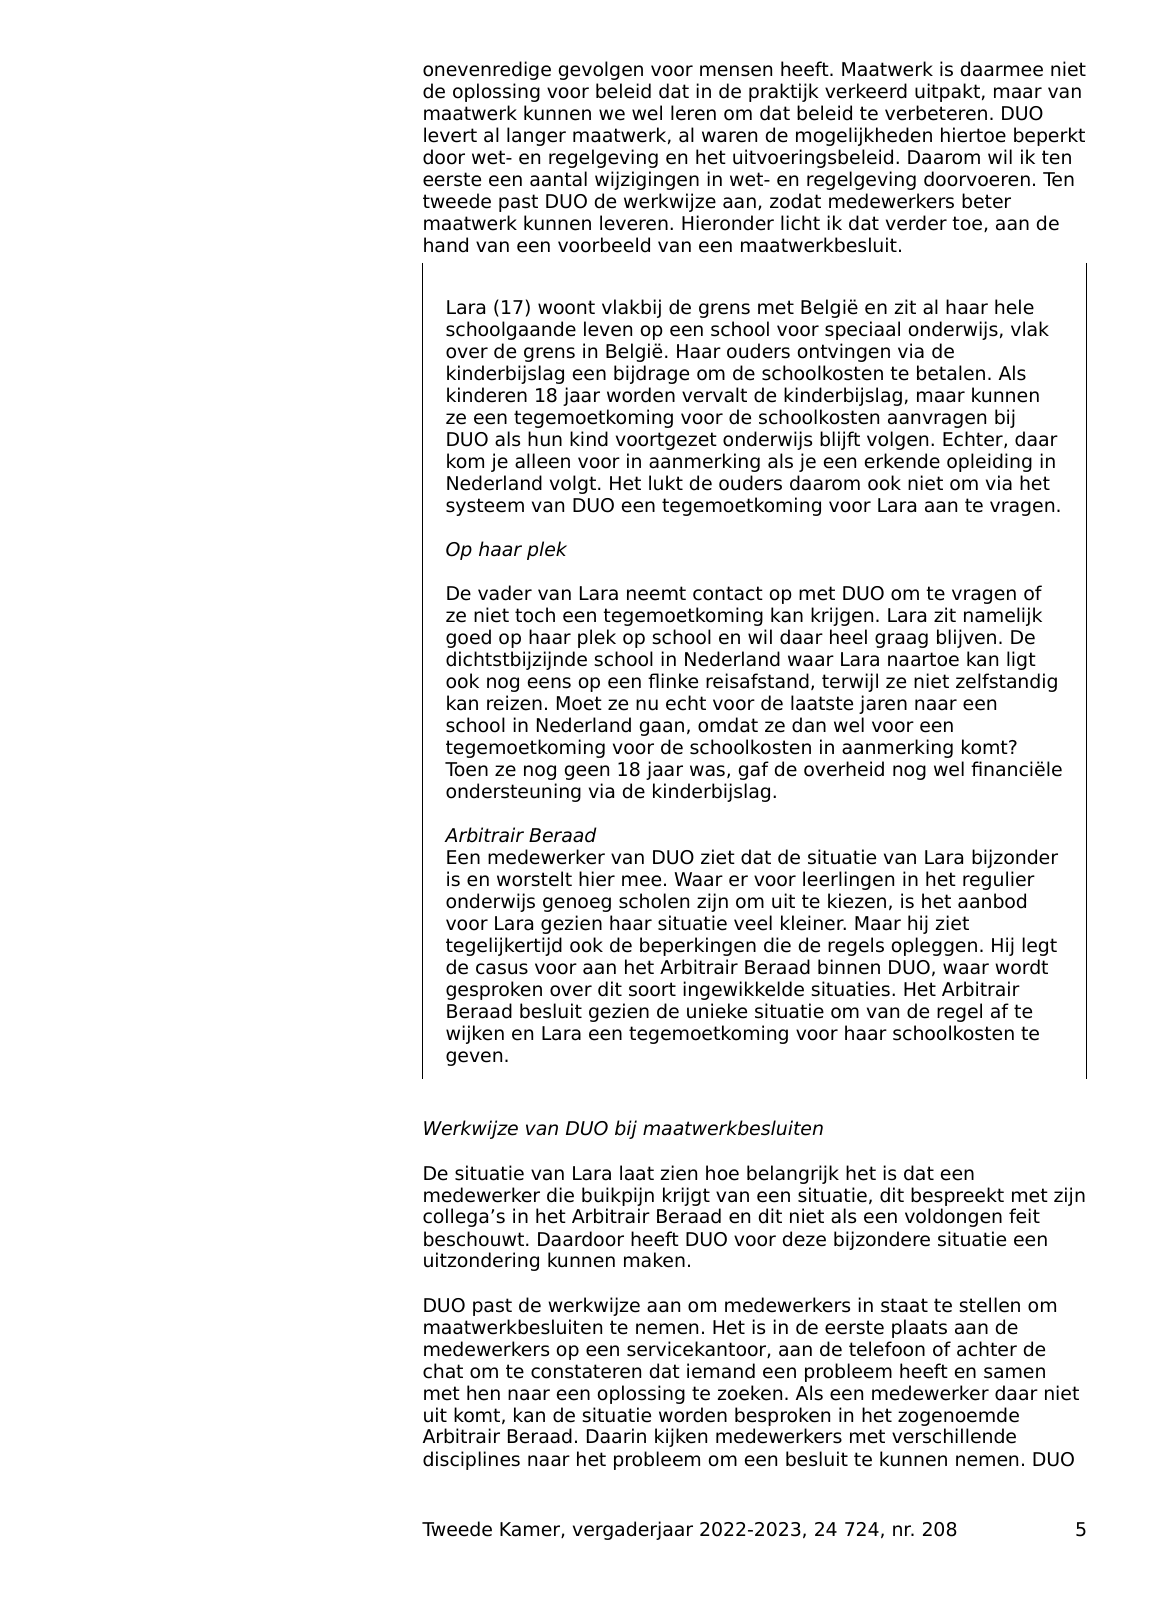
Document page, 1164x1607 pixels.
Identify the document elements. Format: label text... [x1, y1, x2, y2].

subtitle Werkwijze van DUO bij maatwerkbesluiten [422, 1118, 1087, 1140]
text De situatie van Lara laat zien hoe belangrijk het is dat een medewerker die buikpijn krijgt van een situatie, dit bespreekt met zijn collega’s in het Arbitrair Beraad en dit niet als een voldongen feit beschouwt. Daardoor heeft DUO voor deze bijzondere situatie een uitzondering kunnen maken. [422, 1162, 1087, 1272]
table_header Lara (17) woont vlakbij de grens met België en zit al haar hele schoolgaande leven op een school voor speciaal onderwijs, vlak over de grens in België. Haar ouders ontvingen via de kinderbijslag een bijdrage om de schoolkosten te betalen. Als kinderen 18 jaar worden vervalt de kinderbijslag, maar kunnen ze een tegemoetkoming voor de schoolkosten aanvragen bij DUO als hun kind voortgezet onderwijs blijft volgen. Echter, daar kom je alleen voor in aanmerking als je een erkende opleiding in Nederland volgt. Het lukt de ouders daarom ook niet om via het systeem van DUO een tegemoetkoming voor Lara aan te vragen. Op haar plek De vader van Lara neemt contact op met DUO om te vragen of ze niet toch een tegemoetkoming kan krijgen. Lara zit namelijk goed op haar plek op school en wil daar heel graag blijven. De dichtstbijzijnde school in Nederland waar Lara naartoe kan ligt ook nog eens op een flinke reisafstand, terwijl ze niet zelfstandig kan reizen. Moet ze nu echt voor de laatste jaren naar een school in Nederland gaan, omdat ze dan wel voor een tegemoetkoming voor de schoolkosten in aanmerking komt? Toen ze nog geen 18 jaar was, gaf de overheid nog wel financiële ondersteuning via de kinderbijslag. Arbitrair Beraad Een medewerker van DUO ziet dat de situatie van Lara bijzonder is en worstelt hier mee. Waar er voor leerlingen in het regulier onderwijs genoeg scholen zijn om uit te kiezen, is het aanbod voor Lara gezien haar situatie veel kleiner. Maar hij ziet tegelijkertijd ook de beperkingen die de regels opleggen. Hij legt de casus voor aan het Arbitrair Beraad binnen DUO, waar wordt gesproken over dit soort ingewikkelde situaties. Het Arbitrair Beraad besluit gezien de unieke situatie om van de regel af te wijken en Lara een tegemoetkoming voor haar schoolkosten te geven. [423, 263, 1086, 1078]
text onevenredige gevolgen voor mensen heeft. Maatwerk is daarmee niet de oplossing voor beleid dat in de praktijk verkeerd uitpakt, maar van maatwerk kunnen we wel leren om dat beleid te verbeteren. DUO levert al langer maatwerk, al waren de mogelijkheden hiertoe beperkt door wet- en regelgeving en het uitvoeringsbeleid. Daarom wil ik ten eerste een aantal wijzigingen in wet- en regelgeving doorvoeren. Ten tweede past DUO de werkwijze aan, zodat medewerkers beter maatwerk kunnen leveren. Hieronder licht ik dat verder toe, aan de hand van een voorbeeld van een maatwerkbesluit. [422, 59, 1087, 257]
text DUO past de werkwijze aan om medewerkers in staat te stellen om maatwerkbesluiten te nemen. Het is in de eerste plaats aan de medewerkers op een servicekantoor, aan de telefoon of achter de chat om te constateren dat iemand een probleem heeft en samen met hen naar een oplossing te zoeken. Als een medewerker daar niet uit komt, kan de situatie worden besproken in het zogenoemde Arbitrair Beraad. Daarin kijken medewerkers met verschillende disciplines naar het probleem om een besluit te kunnen nemen. DUO [422, 1294, 1087, 1470]
